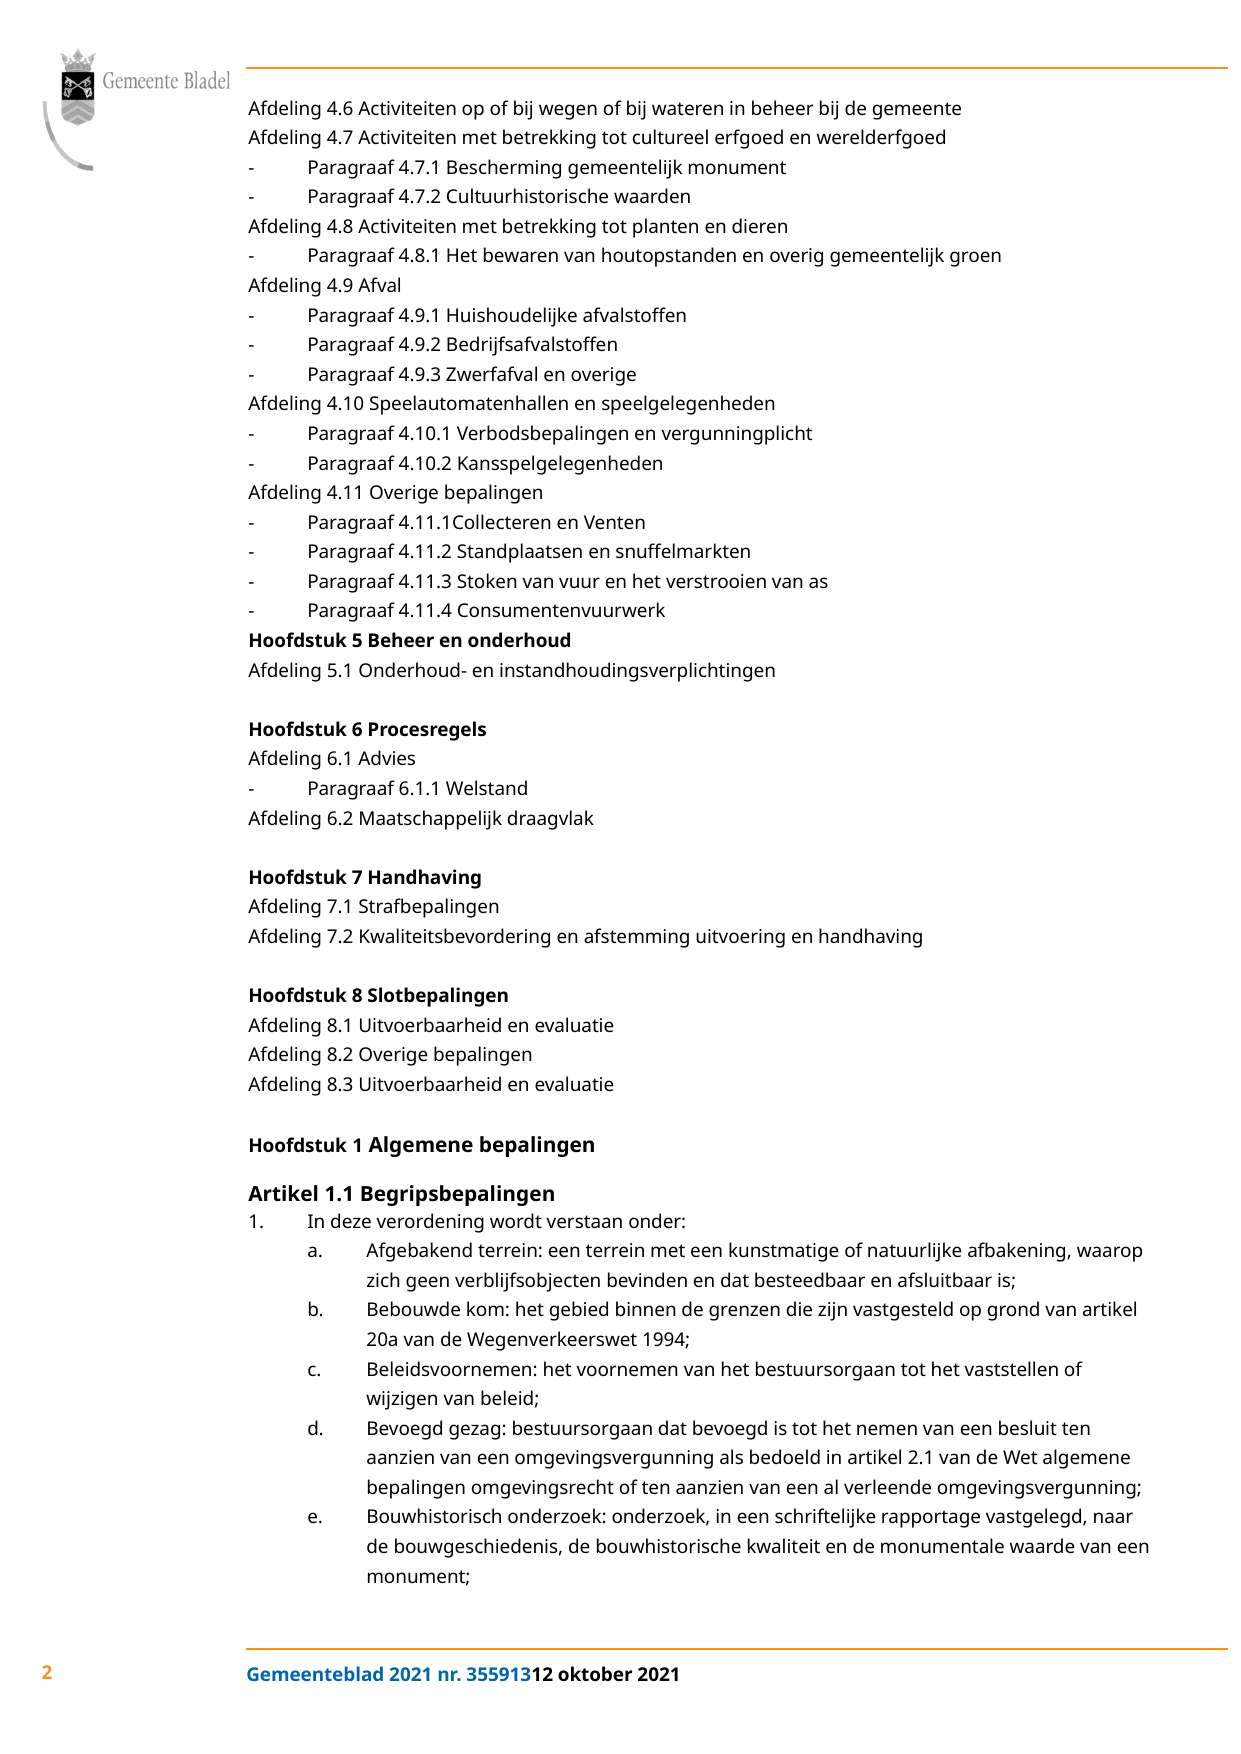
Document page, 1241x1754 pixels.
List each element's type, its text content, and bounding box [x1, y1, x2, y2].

list Paragraaf 4.9.2 Bedrijfsafvalstoffen [248, 331, 1152, 357]
text Artikel 1.1 Begripsbepalingen [248, 1179, 1152, 1208]
list Paragraaf 4.11.4 Consumentenvuurwerk [248, 598, 1152, 623]
text Afdeling 6.1 Advies [248, 746, 1152, 771]
list Paragraaf 4.7.2 Cultuurhistorische waarden [248, 183, 1152, 209]
text Afdeling 4.7 Activiteiten met betrekking tot cultureel erfgoed en werelderfgoed [248, 124, 1152, 150]
text Afdeling 4.6 Activiteiten op of bij wegen of bij wateren in beheer bij de gemeente [248, 95, 1152, 121]
list Paragraaf 4.11.2 Standplaatsen en snuffelmarkten [248, 538, 1152, 564]
list Paragraaf 4.9.3 Zwerfafval en overige [248, 361, 1152, 387]
text Afdeling 7.1 Strafbepalingen [248, 893, 1152, 919]
text Afdeling 7.2 Kwaliteitsbevordering en afstemming uitvoering en handhaving [248, 923, 1152, 949]
text Afdeling 8.1 Uitvoerbaarheid en evaluatie [248, 1012, 1152, 1038]
list Paragraaf 4.11.1Collecteren en Venten [248, 509, 1152, 535]
list Paragraaf 4.9.1 Huishoudelijke afvalstoffen [248, 302, 1152, 328]
list Paragraaf 4.11.3 Stoken van vuur en het verstrooien van as [248, 568, 1152, 594]
text Hoofdstuk 5 Beheer en onderhoud [248, 627, 1152, 653]
text Hoofdstuk 8 Slotbepalingen [248, 982, 1152, 1008]
text Afdeling 6.2 Maatschappelijk draagvlak [248, 805, 1152, 831]
text Afdeling 4.9 Afval [248, 272, 1152, 298]
list Bevoegd gezag: bestuursorgaan dat bevoegd is tot het nemen van een besluit ten aanzien van een omgevingsvergunning als bedoeld in artikel 2.1 van de Wet algemene bepalingen omgevingsrecht of ten aanzien van een al verleende omgevingsvergunning; [307, 1415, 1152, 1500]
list Paragraaf 4.7.1 Bescherming gemeentelijk monument [248, 154, 1152, 180]
list Bouwhistorisch onderzoek: onderzoek, in een schriftelijke rapportage vastgelegd, naar de bouwgeschiedenis, de bouwhistorische kwaliteit en de monumentale waarde van een monument; [307, 1504, 1152, 1589]
text Afdeling 4.10 Speelautomatenhallen en speelgelegenheden [248, 391, 1152, 416]
list Beleidsvoornemen: het voornemen van het bestuursorgaan tot het vaststellen of wijzigen van beleid; [307, 1356, 1152, 1411]
list Paragraaf 4.10.1 Verbodsbepalingen en vergunningplicht [248, 420, 1152, 446]
list Bebouwde kom: het gebied binnen de grenzen die zijn vastgesteld op grond van artikel 20a van de Wegenverkeerswet 1994; [307, 1297, 1152, 1352]
list Afgebakend terrein: een terrein met een kunstmatige of natuurlijke afbakening, waarop zich geen verblijfsobjecten bevinden en dat besteedbaar en afsluitbaar is; [307, 1237, 1152, 1293]
list Paragraaf 6.1.1 Welstand [248, 775, 1152, 801]
text Afdeling 5.1 Onderhoud- en instandhoudingsverplichtingen [248, 657, 1152, 683]
text Afdeling 8.2 Overige bepalingen [248, 1041, 1152, 1067]
text Afdeling 8.3 Uitvoerbaarheid en evaluatie [248, 1071, 1152, 1097]
text Afdeling 4.8 Activiteiten met betrekking tot planten en dieren [248, 213, 1152, 239]
list Paragraaf 4.10.2 Kansspelgelegenheden [248, 450, 1152, 476]
text Afdeling 4.11 Overige bepalingen [248, 479, 1152, 505]
text Hoofdstuk 7 Handhaving [248, 864, 1152, 890]
text Hoofdstuk 1 Algemene bepalingen [248, 1130, 1152, 1159]
text Hoofdstuk 6 Procesregels [248, 716, 1152, 742]
list Paragraaf 4.8.1 Het bewaren van houtopstanden en overig gemeentelijk groen [248, 243, 1152, 268]
list In deze verordening wordt verstaan onder: [248, 1208, 1152, 1234]
picture [41, 47, 231, 172]
